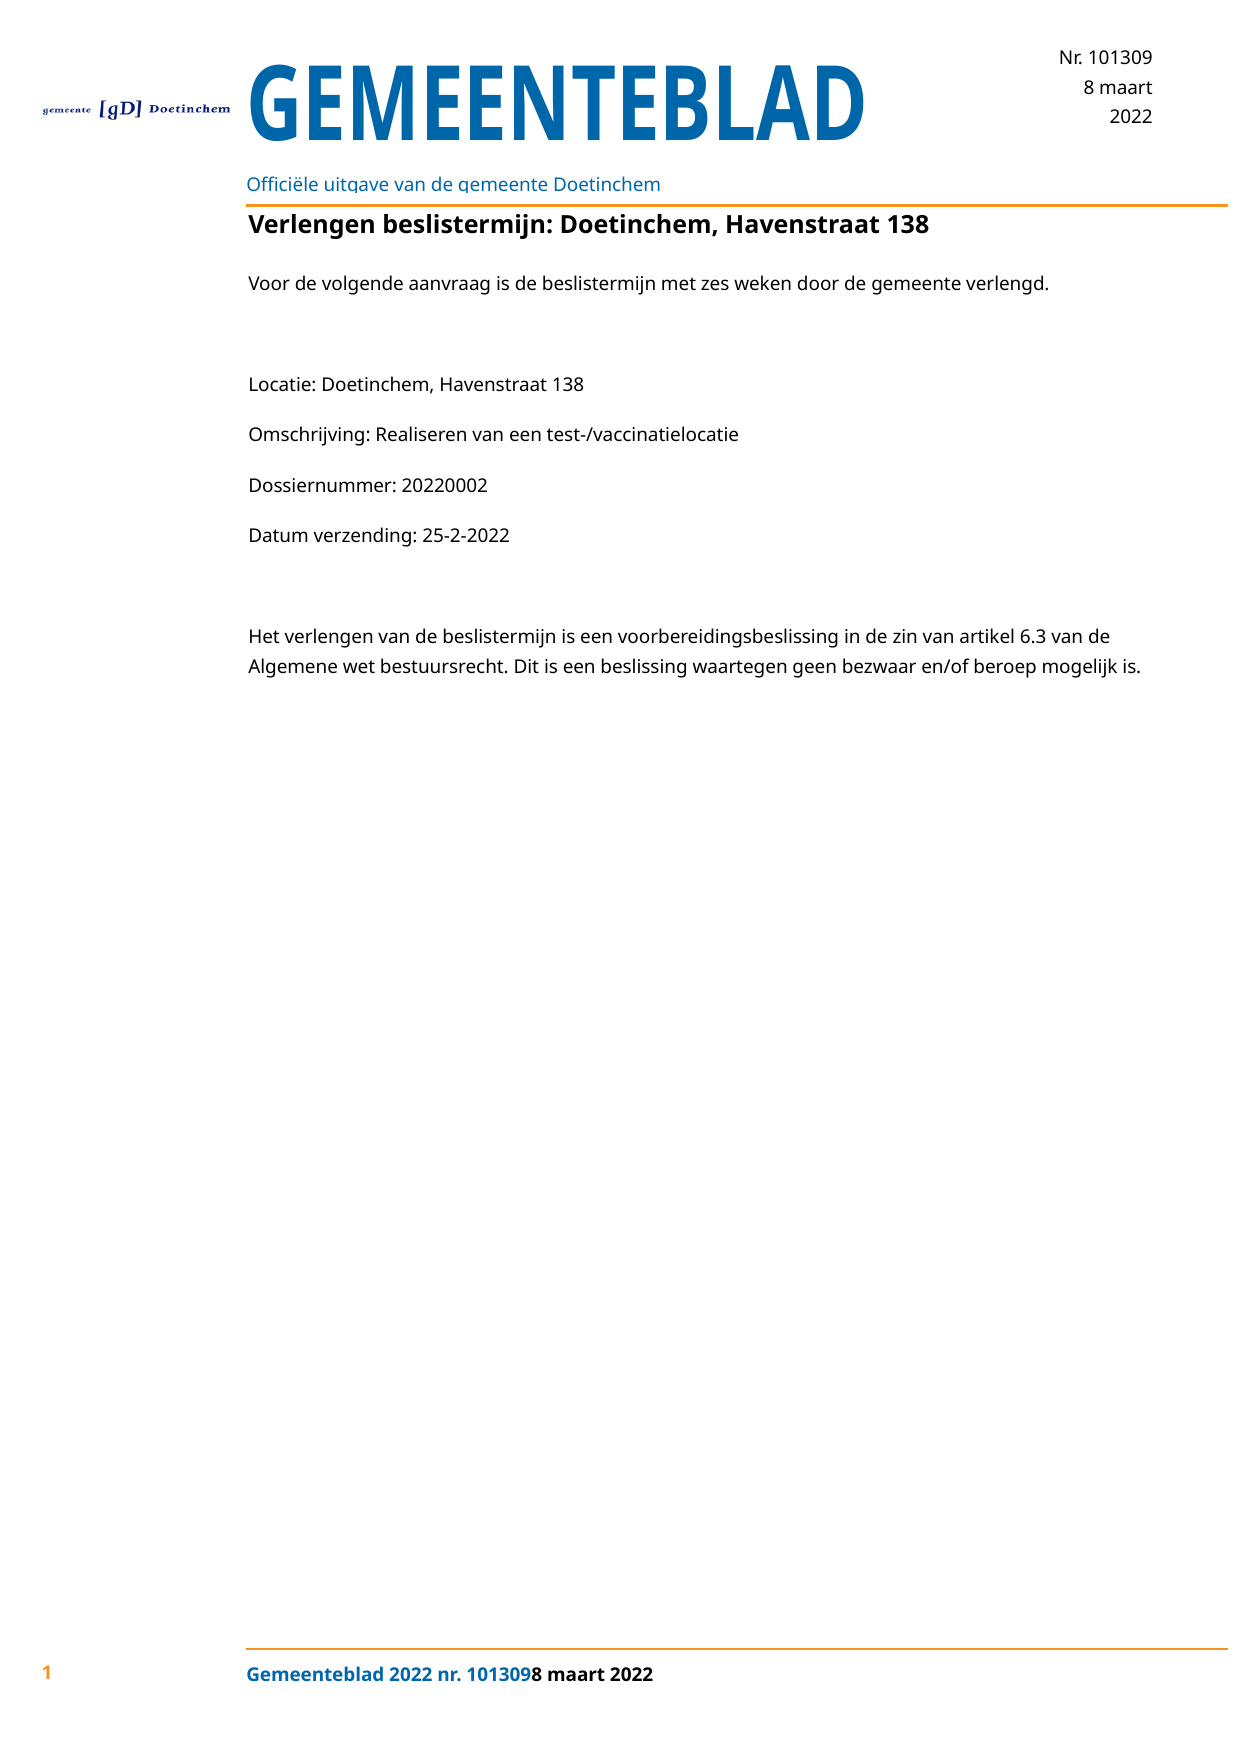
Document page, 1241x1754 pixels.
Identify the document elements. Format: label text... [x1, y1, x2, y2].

text Verlengen beslistermijn: Doetinchem, Havenstraat 138 [248, 207, 1152, 241]
text Dossiernummer: 20220002 [248, 472, 1152, 498]
text Omschrijving: Realiseren van een test-/vaccinatielocatie [248, 422, 1152, 447]
text Het verlengen van de beslistermijn is een voorbereidingsbeslissing in de zin van artikel 6.3 van de Algemene wet bestuursrecht. Dit is een beslissing waartegen geen bezwaar en/of beroep mogelijk is. [248, 623, 1152, 678]
text Voor de volgende aanvraag is de beslistermijn met zes weken door de gemeente verlengd. [248, 270, 1152, 296]
text Locatie: Doetinchem, Havenstraat 138 [248, 371, 1152, 397]
text Datum verzending: 25-2-2022 [248, 522, 1152, 548]
picture [41, 47, 231, 172]
